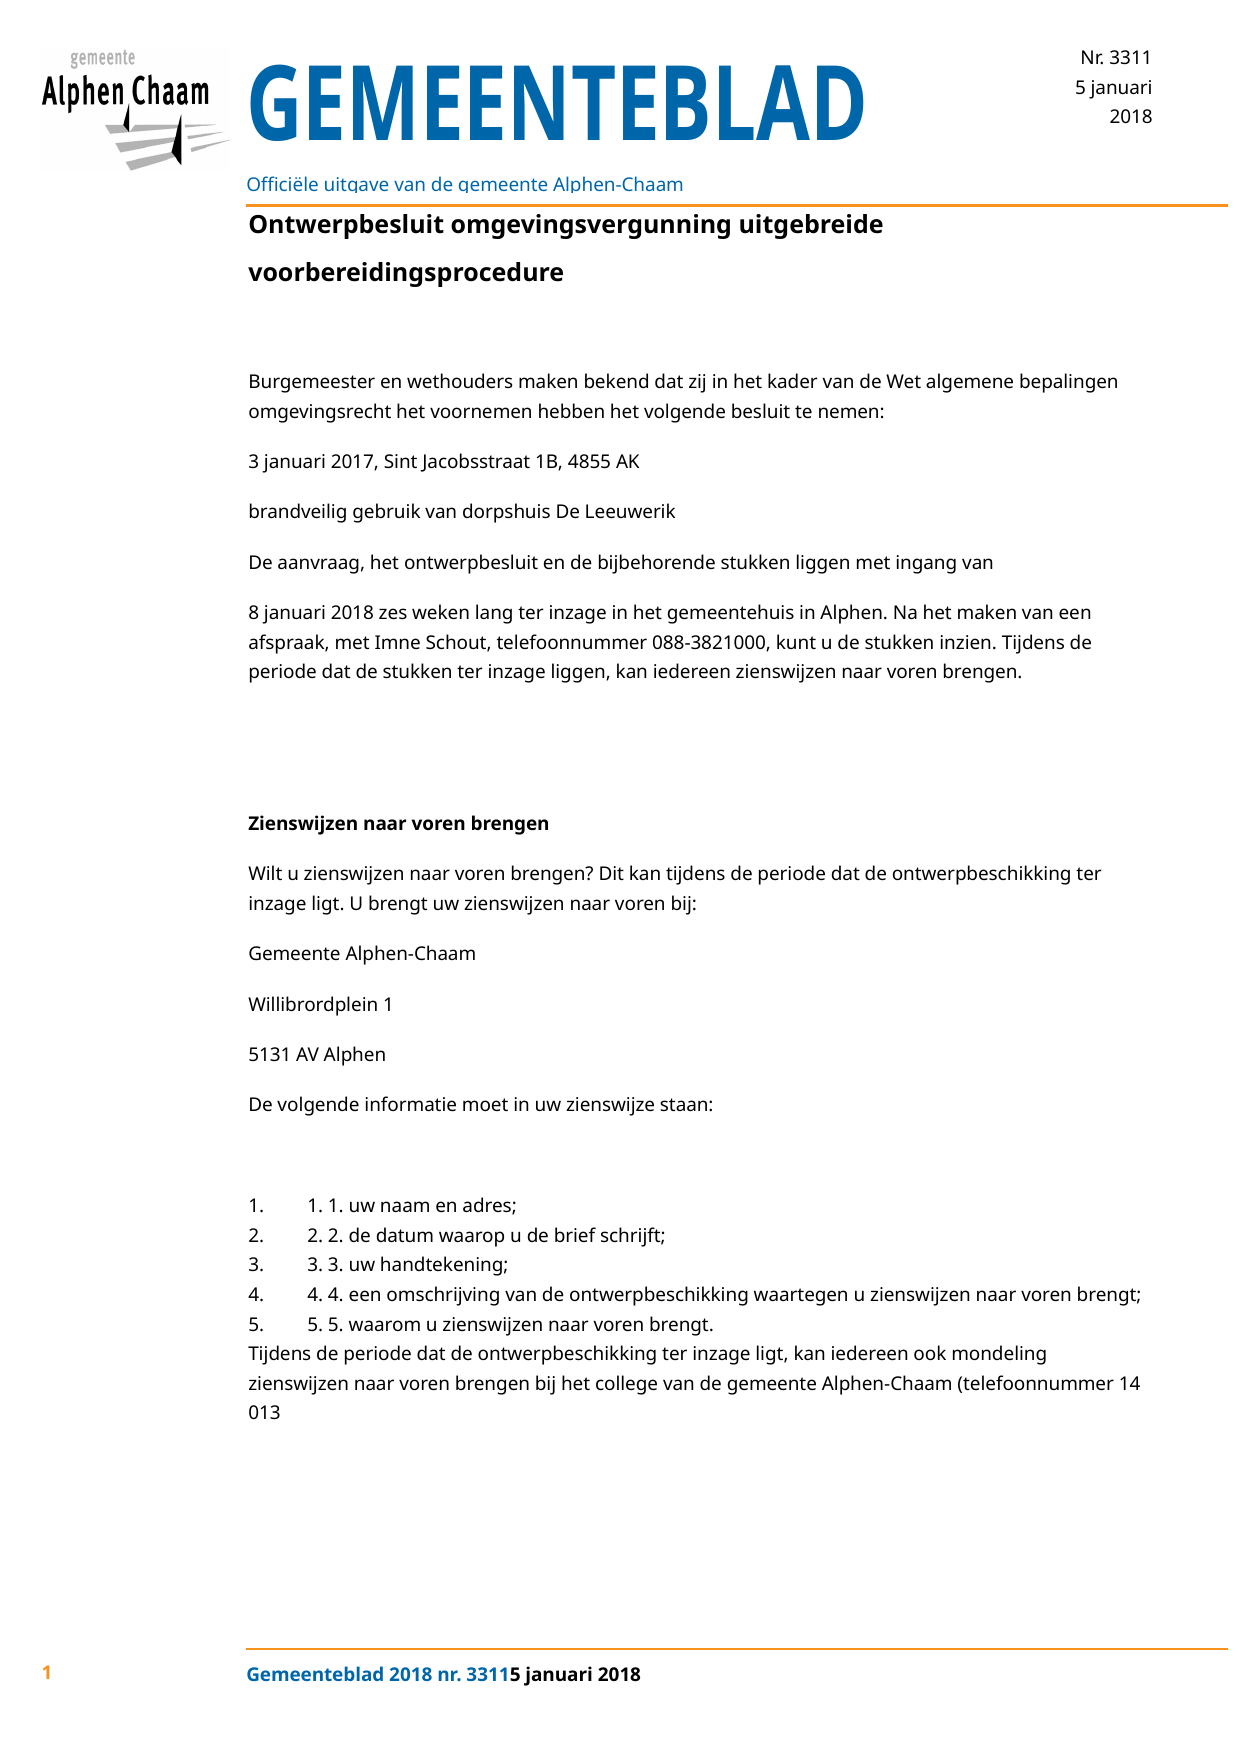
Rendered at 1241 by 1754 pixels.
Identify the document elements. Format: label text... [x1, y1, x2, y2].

text brandveilig gebruik van dorpshuis De Leeuwerik [248, 499, 1152, 524]
text Willibrordplein 1 [248, 991, 1152, 1017]
text Gemeente Alphen-Chaam [248, 940, 1152, 966]
text Burgemeester en wethouders maken bekend dat zij in het kader van de Wet algemene bepalingen omgevingsrecht het voornemen hebben het volgende besluit te nemen: [248, 368, 1152, 424]
text De volgende informatie moet in uw zienswijze staan: [248, 1092, 1152, 1117]
picture [41, 47, 231, 172]
list 1. 1. uw naam en adres; [248, 1192, 1152, 1218]
text Wilt u zienswijzen naar voren brengen? Dit kan tijdens de periode dat de ontwerpbeschikking ter inzage ligt. U brengt uw zienswijzen naar voren bij: [248, 860, 1152, 916]
text 8 januari 2018 zes weken lang ter inzage in het gemeentehuis in Alphen. Na het maken van een afspraak, met Imne Schout, telefoonnummer 088-3821000, kunt u de stukken inzien. Tijdens de periode dat de stukken ter inzage liggen, kan iedereen zienswijzen naar voren brengen. [248, 599, 1152, 684]
list 4. 4. een omschrijving van de ontwerpbeschikking waartegen u zienswijzen naar voren brengt; [248, 1281, 1152, 1307]
text De aanvraag, het ontwerpbesluit en de bijbehorende stukken liggen met ingang van [248, 549, 1152, 575]
text Ontwerpbesluit omgevingsvergunning uitgebreide voorbereidingsprocedure [248, 207, 1152, 288]
text 3 januari 2017, Sint Jacobsstraat 1B, 4855 AK [248, 448, 1152, 474]
text Zienswijzen naar voren brengen [248, 810, 1152, 836]
text 5131 AV Alphen [248, 1041, 1152, 1067]
list 5. 5. waarom u zienswijzen naar voren brengt. [248, 1311, 1152, 1337]
text Tijdens de periode dat de ontwerpbeschikking ter inzage ligt, kan iedereen ook mondeling zienswijzen naar voren brengen bij het college van de gemeente Alphen-Chaam (telefoonnummer 14 013 [248, 1340, 1152, 1425]
list 3. 3. uw handtekening; [248, 1252, 1152, 1277]
list 2. 2. de datum waarop u de brief schrijft; [248, 1222, 1152, 1248]
